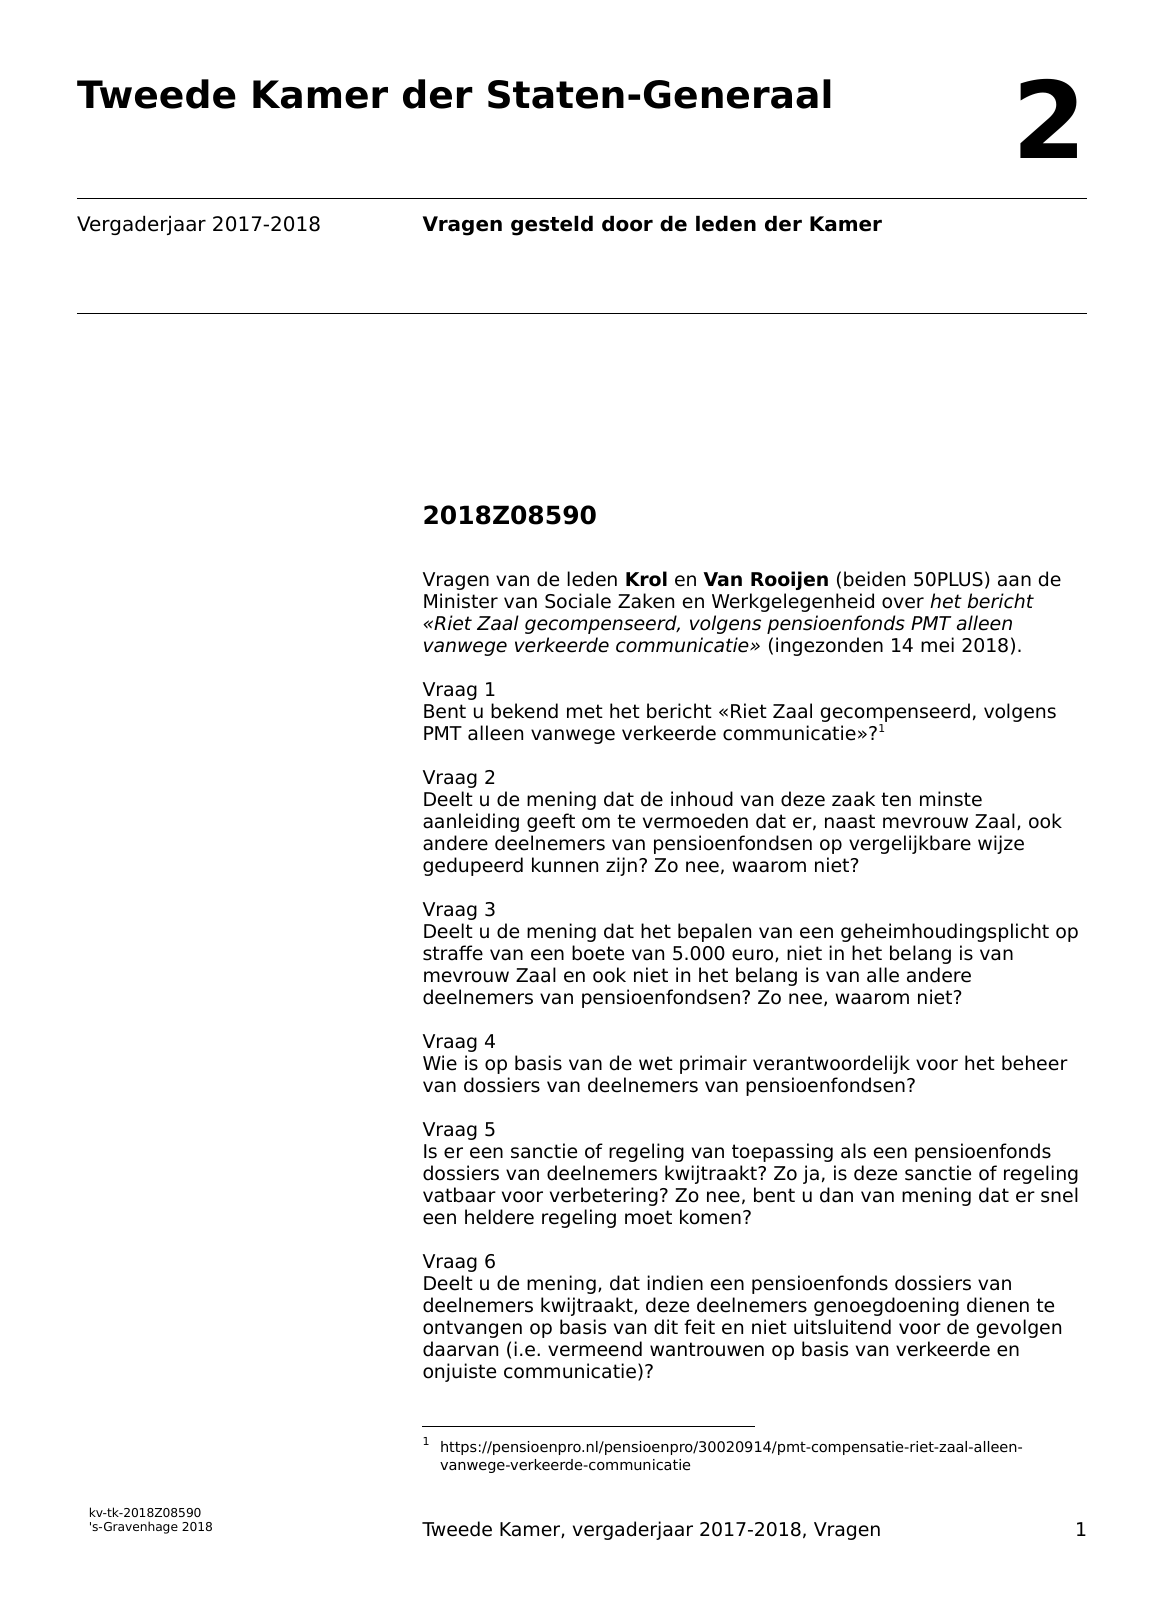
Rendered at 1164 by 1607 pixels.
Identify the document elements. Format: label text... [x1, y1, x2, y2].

text Vraag 5 [422, 1119, 1087, 1141]
table_header 2 [886, 59, 1087, 198]
table_header Tweede Kamer der Staten-Generaal [77, 59, 886, 198]
text Bent u bekend met het bericht «Riet Zaal gecompenseerd, volgens PMT alleen vanwege verkeerde communicatie»? [422, 701, 1087, 745]
text Vraag 2 [422, 767, 1087, 789]
table_cell Vragen gesteld door de leden der Kamer [422, 199, 1087, 313]
text Deelt u de mening dat het bepalen van een geheimhoudingsplicht op straffe van een boete van 5.000 euro, niet in het belang is van mevrouw Zaal en ook niet in het belang is van alle andere deelnemers van pensioenfondsen? Zo nee, waarom niet? [422, 921, 1087, 1009]
text kv-tk-2018Z08590 [88, 1506, 323, 1520]
text Vragen van de leden Krol en Van Rooijen (beiden 50PLUS) aan de Minister van Sociale Zaken en Werkgelegenheid over het bericht «Riet Zaal gecompenseerd, volgens pensioenfonds PMT alleen vanwege verkeerde communicatie» (ingezonden 14 mei 2018). [422, 569, 1087, 657]
text Deelt u de mening dat de inhoud van deze zaak ten minste aanleiding geeft om te vermoeden dat er, naast mevrouw Zaal, ook andere deelnemers van pensioenfondsen op vergelijkbare wijze gedupeerd kunnen zijn? Zo nee, waarom niet? [422, 789, 1087, 877]
text 2018Z08590 [422, 501, 1087, 531]
text 's-Gravenhage 2018 [88, 1520, 323, 1534]
text Is er een sanctie of regeling van toepassing als een pensioenfonds dossiers van deelnemers kwijtraakt? Zo ja, is deze sanctie of regeling vatbaar voor verbetering? Zo nee, bent u dan van mening dat er snel een heldere regeling moet komen? [422, 1141, 1087, 1229]
text Vraag 3 [422, 899, 1087, 921]
text https://pensioenpro.nl/pensioenpro/30020914/pmt-compensatie-riet-zaal-alleen-vanwege-verkeerde-communicatie [422, 1435, 1087, 1474]
text Deelt u de mening, dat indien een pensioenfonds dossiers van deelnemers kwijtraakt, deze deelnemers genoegdoening dienen te ontvangen op basis van dit feit en niet uitsluitend voor de gevolgen daarvan (i.e. vermeend wantrouwen op basis van verkeerde en onjuiste communicatie)? [422, 1273, 1087, 1383]
text Vraag 6 [422, 1251, 1087, 1273]
table_cell Vergaderjaar 2017-2018 [77, 199, 422, 313]
text Vraag 1 [422, 679, 1087, 701]
text Vraag 4 [422, 1031, 1087, 1053]
text Wie is op basis van de wet primair verantwoordelijk voor het beheer van dossiers van deelnemers van pensioenfondsen? [422, 1053, 1087, 1097]
